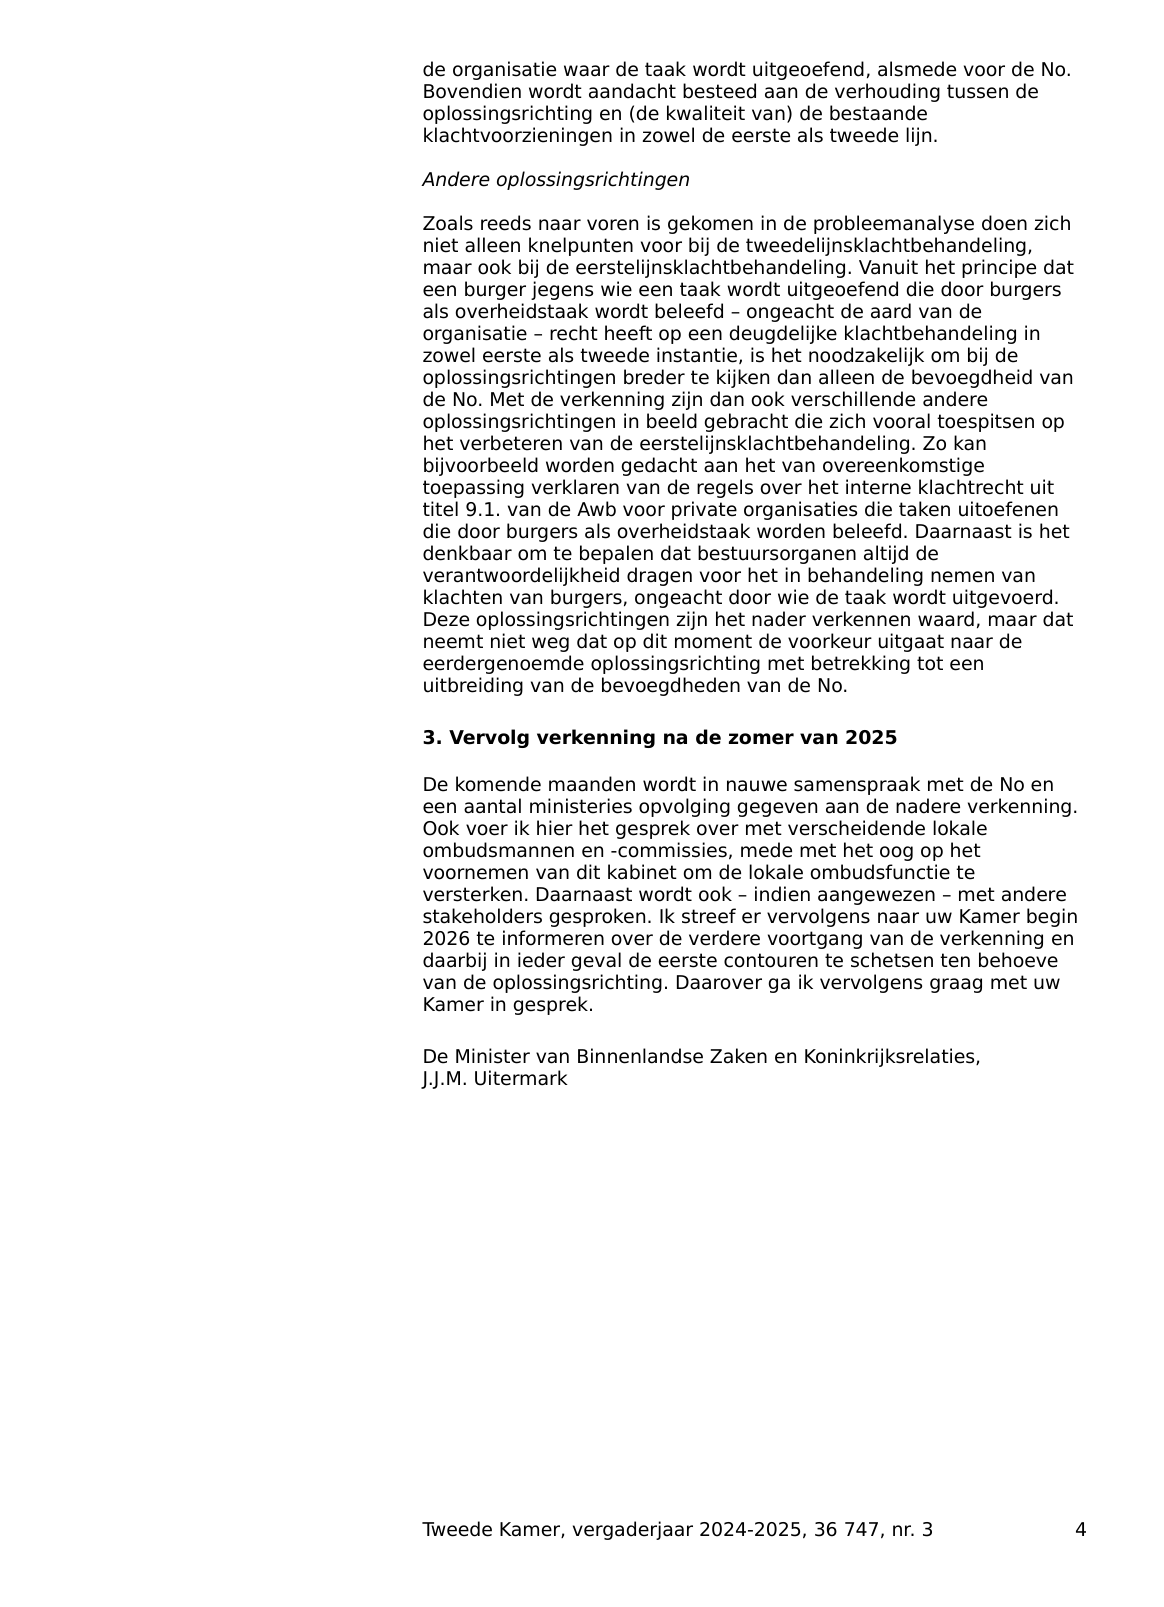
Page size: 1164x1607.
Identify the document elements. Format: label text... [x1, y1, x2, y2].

subtitle 3. Vervolg verkenning na de zomer van 2025 [422, 727, 1087, 749]
text de organisatie waar de taak wordt uitgeoefend, alsmede voor de No. Bovendien wordt aandacht besteed aan de verhouding tussen de oplossingsrichting en (de kwaliteit van) de bestaande klachtvoorzieningen in zowel de eerste als tweede lijn. [422, 59, 1087, 147]
text De Minister van Binnenlandse Zaken en Koninkrijksrelaties, J.J.M. Uitermark [422, 1046, 1087, 1089]
subtitle Andere oplossingsrichtingen [422, 169, 1087, 191]
text De komende maanden wordt in nauwe samenspraak met de No en een aantal ministeries opvolging gegeven aan de nadere verkenning. Ook voer ik hier het gesprek over met verscheidende lokale ombudsmannen en -commissies, mede met het oog op het voornemen van dit kabinet om de lokale ombudsfunctie te versterken. Daarnaast wordt ook – indien aangewezen – met andere stakeholders gesproken. Ik streef er vervolgens naar uw Kamer begin 2026 te informeren over de verdere voortgang van de verkenning en daarbij in ieder geval de eerste contouren te schetsen ten behoeve van de oplossingsrichting. Daarover ga ik vervolgens graag met uw Kamer in gesprek. [422, 774, 1087, 1016]
text Zoals reeds naar voren is gekomen in de probleemanalyse doen zich niet alleen knelpunten voor bij de tweedelijnsklachtbehandeling, maar ook bij de eerstelijnsklachtbehandeling. Vanuit het principe dat een burger jegens wie een taak wordt uitgeoefend die door burgers als overheidstaak wordt beleefd – ongeacht de aard van de organisatie – recht heeft op een deugdelijke klachtbehandeling in zowel eerste als tweede instantie, is het noodzakelijk om bij de oplossingsrichtingen breder te kijken dan alleen de bevoegdheid van de No. Met de verkenning zijn dan ook verschillende andere oplossingsrichtingen in beeld gebracht die zich vooral toespitsen op het verbeteren van de eerstelijnsklachtbehandeling. Zo kan bijvoorbeeld worden gedacht aan het van overeenkomstige toepassing verklaren van de regels over het interne klachtrecht uit titel 9.1. van de Awb voor private organisaties die taken uitoefenen die door burgers als overheidstaak worden beleefd. Daarnaast is het denkbaar om te bepalen dat bestuursorganen altijd de verantwoordelijkheid dragen voor het in behandeling nemen van klachten van burgers, ongeacht door wie de taak wordt uitgevoerd. Deze oplossingsrichtingen zijn het nader verkennen waard, maar dat neemt niet weg dat op dit moment de voorkeur uitgaat naar de eerdergenoemde oplossingsrichting met betrekking tot een uitbreiding van de bevoegdheden van de No. [422, 213, 1087, 697]
